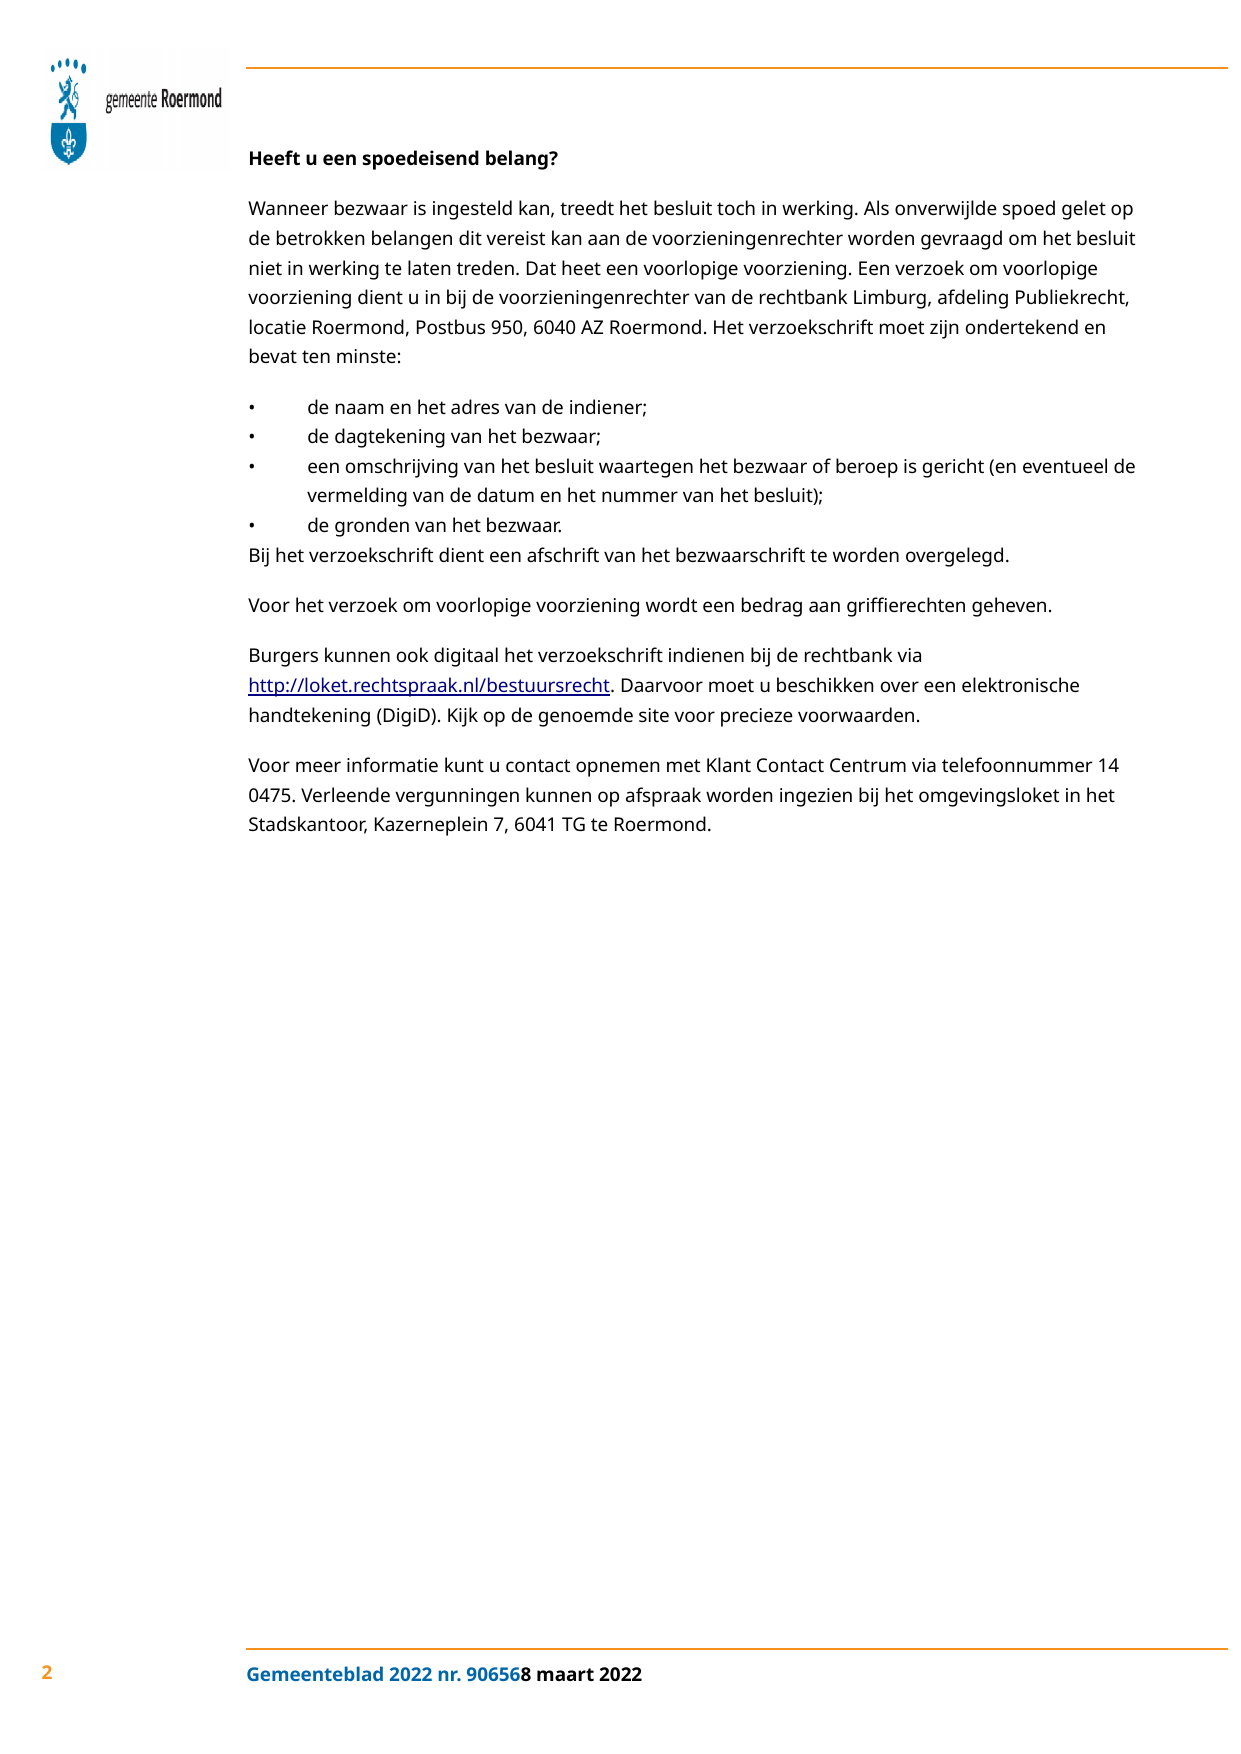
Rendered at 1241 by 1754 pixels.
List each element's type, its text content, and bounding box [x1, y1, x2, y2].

text Heeft u een spoedeisend belang? [248, 145, 1152, 171]
list de naam en het adres van de indiener; [248, 394, 1152, 420]
text Voor het verzoek om voorlopige voorziening wordt een bedrag aan griffierechten geheven. [248, 592, 1152, 618]
picture [41, 47, 231, 172]
text Wanneer bezwaar is ingesteld kan, treedt het besluit toch in werking. Als onverwijlde spoed gelet op de betrokken belangen dit vereist kan aan de voorzieningenrechter worden gevraagd om het besluit niet in werking te laten treden. Dat heet een voorlopige voorziening. Een verzoek om voorlopige voorziening dient u in bij de voorzieningenrechter van de rechtbank Limburg, afdeling Publiekrecht, locatie Roermond, Postbus 950, 6040 AZ Roermond. Het verzoekschrift moet zijn ondertekend en bevat ten minste: [248, 196, 1152, 369]
text Bij het verzoekschrift dient een afschrift van het bezwaarschrift te worden overgelegd. [248, 542, 1152, 568]
list de dagtekening van het bezwaar; [248, 423, 1152, 449]
text Burgers kunnen ook digitaal het verzoekschrift indienen bij de rechtbank via http://loket.rechtspraak.nl/bestuursrecht. Daarvoor moet u beschikken over een elektronische handtekening (DigiD). Kijk op de genoemde site voor precieze voorwaarden. [248, 643, 1152, 728]
text Voor meer informatie kunt u contact opnemen met Klant Contact Centrum via telefoonnummer 14 0475. Verleende vergunningen kunnen op afspraak worden ingezien bij het omgevingsloket in het Stadskantoor, Kazerneplein 7, 6041 TG te Roermond. [248, 752, 1152, 837]
list een omschrijving van het besluit waartegen het bezwaar of beroep is gericht (en eventueel de vermelding van de datum en het nummer van het besluit); [248, 453, 1152, 508]
list de gronden van het bezwaar. [248, 512, 1152, 538]
